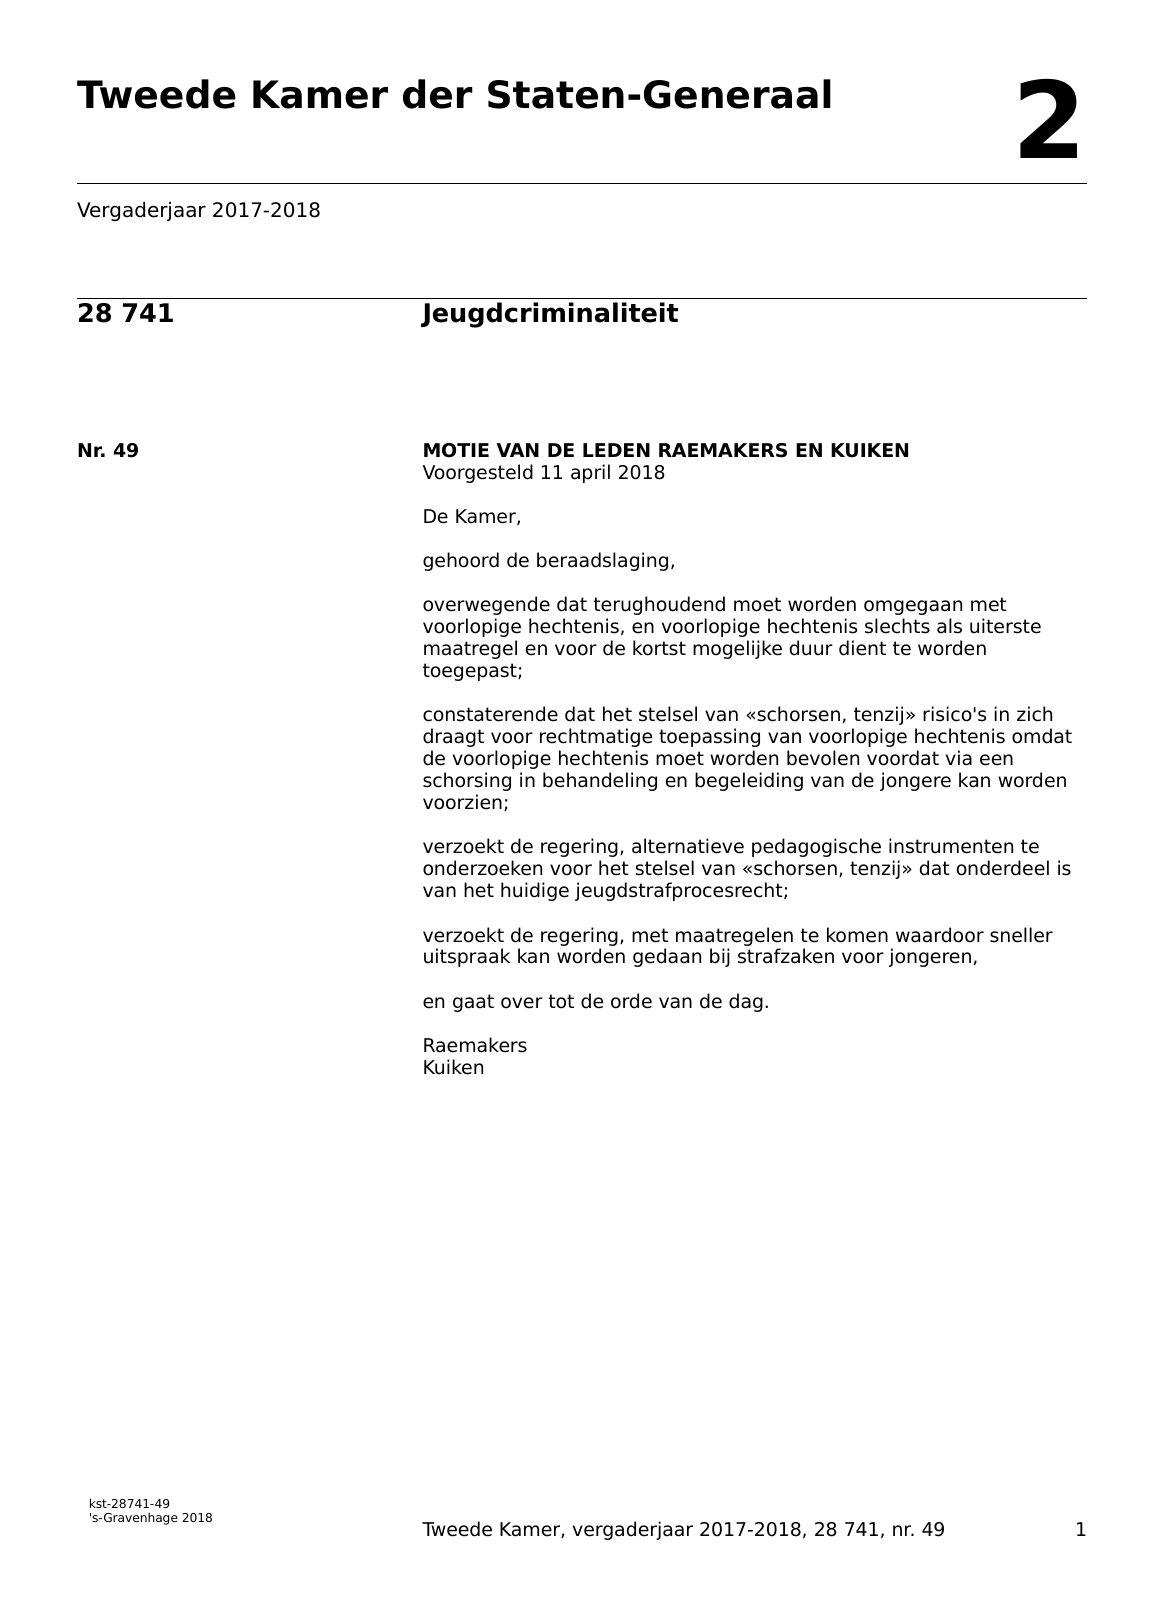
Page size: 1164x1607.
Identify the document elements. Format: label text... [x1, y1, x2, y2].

subtitle 28 741 Jeugdcriminaliteit [77, 299, 1087, 329]
text Raemakers [422, 1035, 1087, 1057]
text verzoekt de regering, alternatieve pedagogische instrumenten te onderzoeken voor het stelsel van «schorsen, tenzij» dat onderdeel is van het huidige jeugdstrafprocesrecht; [422, 836, 1087, 902]
text 's-Gravenhage 2018 [88, 1511, 323, 1525]
text gehoord de beraadslaging, [422, 550, 1087, 572]
text kst-28741-49 [88, 1497, 323, 1511]
text constaterende dat het stelsel van «schorsen, tenzij» risico's in zich draagt voor rechtmatige toepassing van voorlopige hechtenis omdat de voorlopige hechtenis moet worden bevolen voordat via een schorsing in behandeling en begeleiding van de jongere kan worden voorzien; [422, 704, 1087, 814]
text en gaat over tot de orde van de dag. [422, 991, 1087, 1013]
table_header 2 [886, 59, 1087, 183]
text overwegende dat terughoudend moet worden omgegaan met voorlopige hechtenis, en voorlopige hechtenis slechts als uiterste maatregel en voor de kortst mogelijke duur dient te worden toegepast; [422, 594, 1087, 682]
table_cell Vergaderjaar 2017-2018 [77, 184, 1087, 298]
text De Kamer, [422, 506, 1087, 528]
subtitle Nr. 49 MOTIE VAN DE LEDEN RAEMAKERS EN KUIKEN [77, 440, 1087, 462]
table_header Tweede Kamer der Staten-Generaal [77, 59, 886, 183]
text Kuiken [422, 1057, 1087, 1079]
text Voorgesteld 11 april 2018 [422, 462, 1087, 484]
text verzoekt de regering, met maatregelen te komen waardoor sneller uitspraak kan worden gedaan bij strafzaken voor jongeren, [422, 924, 1087, 968]
